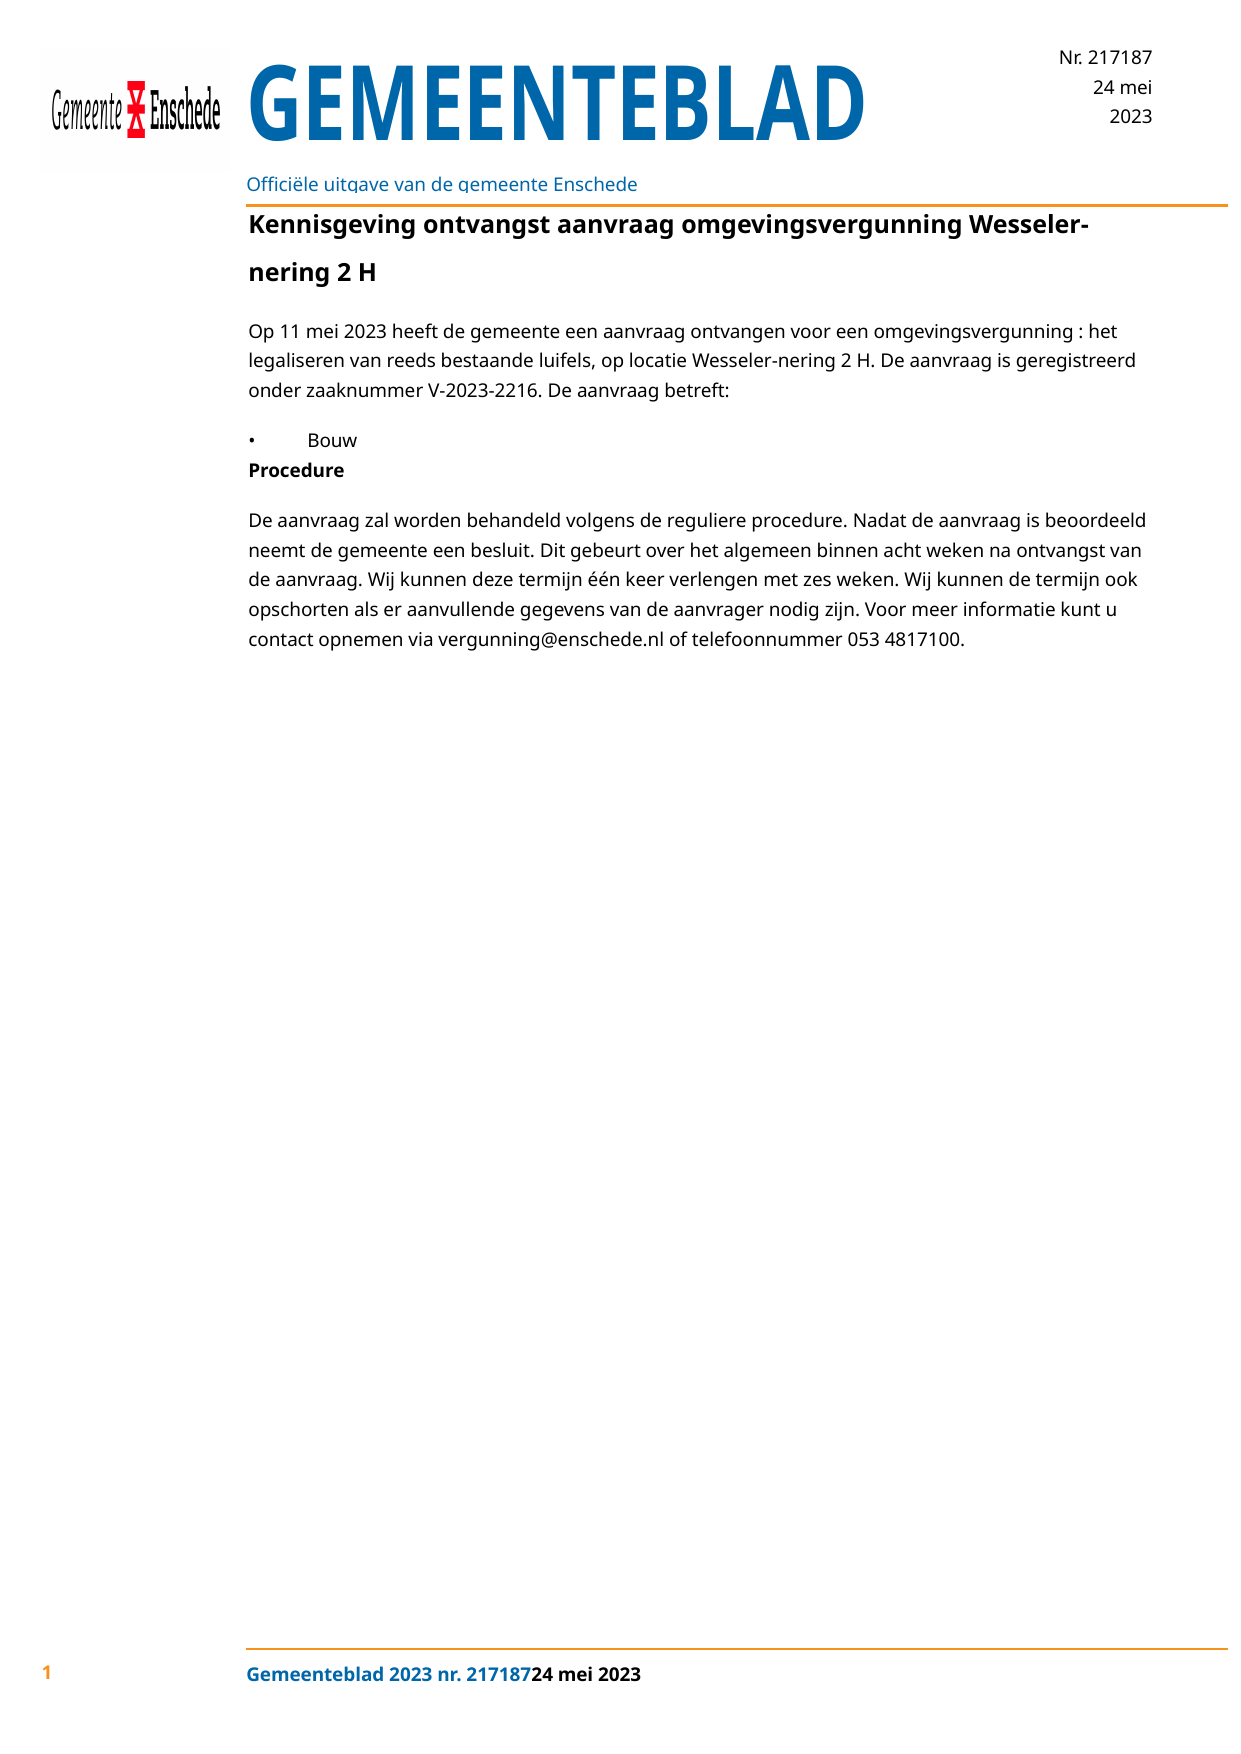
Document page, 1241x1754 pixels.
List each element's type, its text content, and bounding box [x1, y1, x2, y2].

text Procedure [248, 457, 1152, 483]
picture [41, 47, 231, 172]
text Kennisgeving ontvangst aanvraag omgevingsvergunning Wesseler-nering 2 H [248, 207, 1152, 288]
text Op 11 mei 2023 heeft de gemeente een aanvraag ontvangen voor een omgevingsvergunning : het legaliseren van reeds bestaande luifels, op locatie Wesseler-nering 2 H. De aanvraag is geregistreerd onder zaaknummer V-2023-2216. De aanvraag betreft: [248, 318, 1152, 403]
list Bouw [248, 427, 1152, 453]
text De aanvraag zal worden behandeld volgens de reguliere procedure. Nadat de aanvraag is beoordeeld neemt de gemeente een besluit. Dit gebeurt over het algemeen binnen acht weken na ontvangst van de aanvraag. Wij kunnen deze termijn één keer verlengen met zes weken. Wij kunnen de termijn ook opschorten als er aanvullende gegevens van de aanvrager nodig zijn. Voor meer informatie kunt u contact opnemen via vergunning@enschede.nl of telefoonnummer 053 4817100. [248, 507, 1152, 652]
